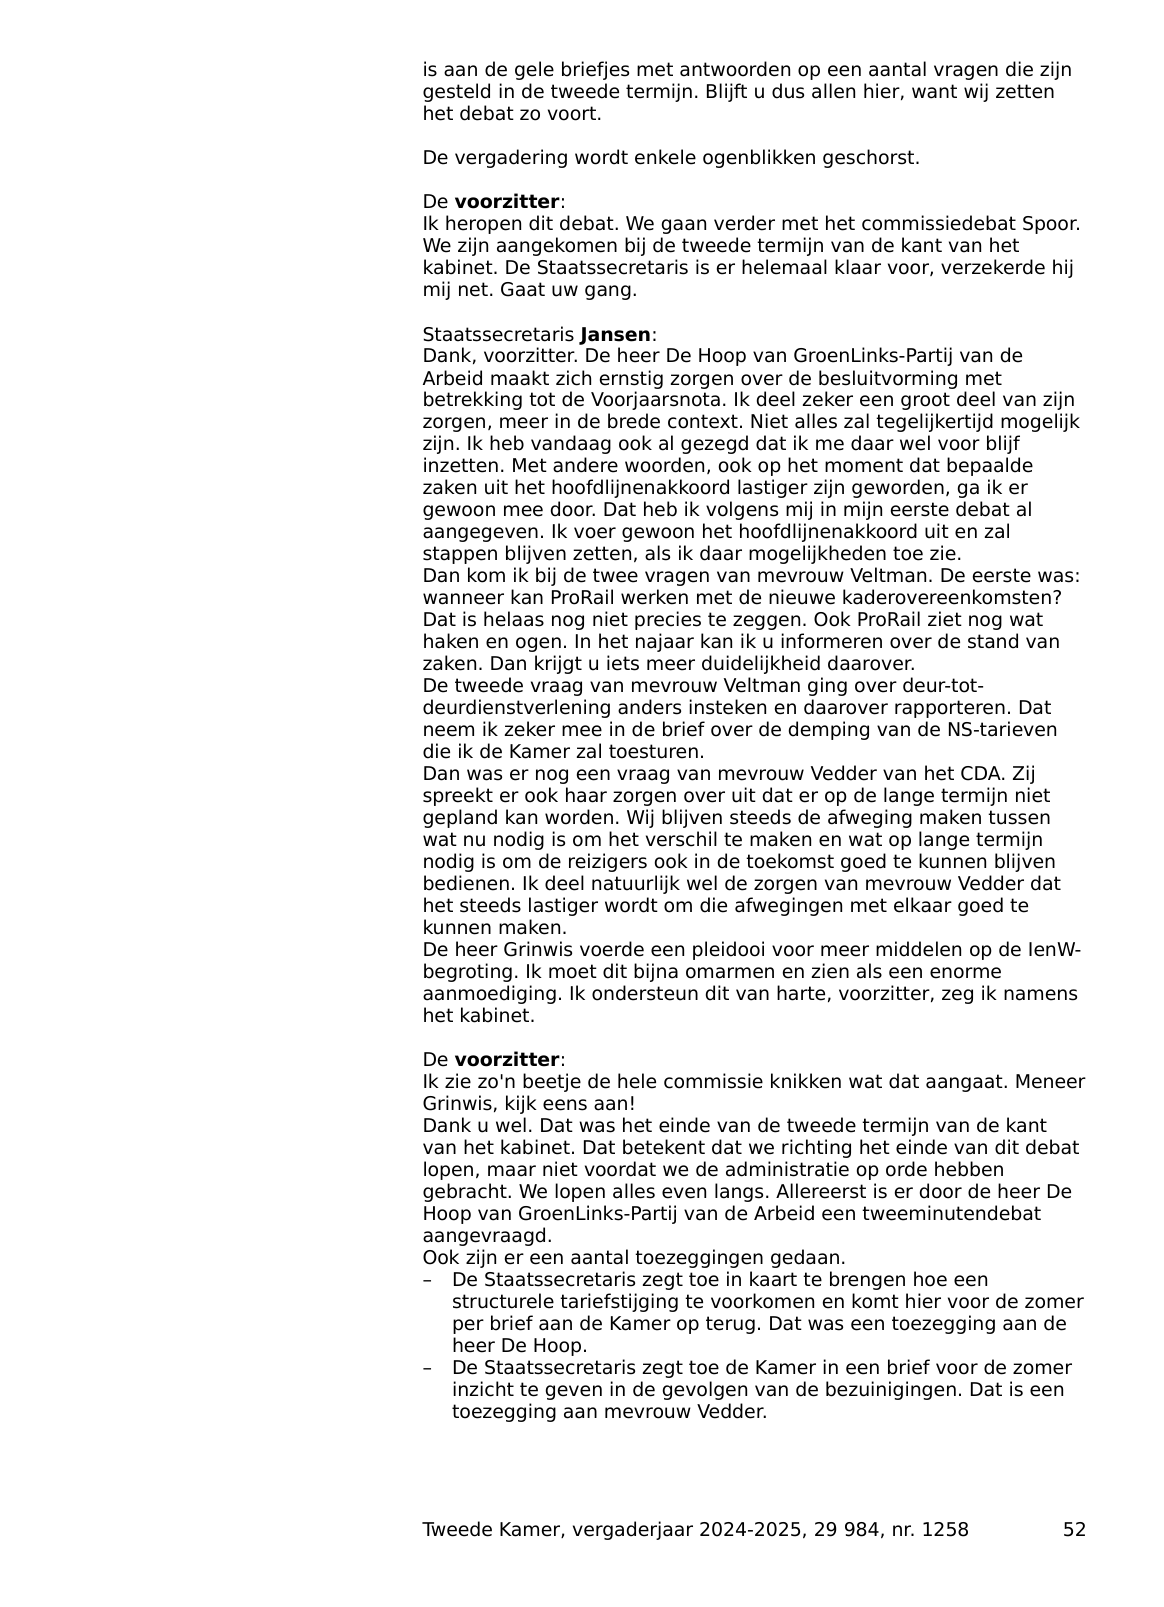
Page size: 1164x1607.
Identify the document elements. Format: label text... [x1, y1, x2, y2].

text – De Staatssecretaris zegt toe in kaart te brengen hoe een structurele tariefstijging te voorkomen en komt hier voor de zomer per brief aan de Kamer op terug. Dat was een toezegging aan de heer De Hoop. [422, 1269, 1087, 1357]
text De vergadering wordt enkele ogenblikken geschorst. [422, 147, 1087, 169]
text Dank u wel. Dat was het einde van de tweede termijn van de kant van het kabinet. Dat betekent dat we richting het einde van dit debat lopen, maar niet voordat we de administratie op orde hebben gebracht. We lopen alles even langs. Allereerst is er door de heer De Hoop van GroenLinks-Partij van de Arbeid een tweeminutendebat aangevraagd. [422, 1115, 1087, 1247]
text De voorzitter: [422, 191, 1087, 213]
text is aan de gele briefjes met antwoorden op een aantal vragen die zijn gesteld in de tweede termijn. Blijft u dus allen hier, want wij zetten het debat zo voort. [422, 59, 1087, 125]
text Staatssecretaris Jansen: [422, 323, 1087, 345]
text Dank, voorzitter. De heer De Hoop van GroenLinks-Partij van de Arbeid maakt zich ernstig zorgen over de besluitvorming met betrekking tot de Voorjaarsnota. Ik deel zeker een groot deel van zijn zorgen, meer in de brede context. Niet alles zal tegelijkertijd mogelijk zijn. Ik heb vandaag ook al gezegd dat ik me daar wel voor blijf inzetten. Met andere woorden, ook op het moment dat bepaalde zaken uit het hoofdlijnenakkoord lastiger zijn geworden, ga ik er gewoon mee door. Dat heb ik volgens mij in mijn eerste debat al aangegeven. Ik voer gewoon het hoofdlijnenakkoord uit en zal stappen blijven zetten, als ik daar mogelijkheden toe zie. [422, 345, 1087, 565]
text Ik heropen dit debat. We gaan verder met het commissiedebat Spoor. We zijn aangekomen bij de tweede termijn van de kant van het kabinet. De Staatssecretaris is er helemaal klaar voor, verzekerde hij mij net. Gaat uw gang. [422, 213, 1087, 301]
text De heer Grinwis voerde een pleidooi voor meer middelen op de IenW-begroting. Ik moet dit bijna omarmen en zien als een enorme aanmoediging. Ik ondersteun dit van harte, voorzitter, zeg ik namens het kabinet. [422, 939, 1087, 1027]
text De tweede vraag van mevrouw Veltman ging over deur-tot-deurdienstverlening anders insteken en daarover rapporteren. Dat neem ik zeker mee in de brief over de demping van de NS-tarieven die ik de Kamer zal toesturen. [422, 675, 1087, 763]
text Ik zie zo'n beetje de hele commissie knikken wat dat aangaat. Meneer Grinwis, kijk eens aan! [422, 1071, 1087, 1115]
text De voorzitter: [422, 1049, 1087, 1071]
text Ook zijn er een aantal toezeggingen gedaan. [422, 1247, 1087, 1269]
text – De Staatssecretaris zegt toe de Kamer in een brief voor de zomer inzicht te geven in de gevolgen van de bezuinigingen. Dat is een toezegging aan mevrouw Vedder. [422, 1357, 1087, 1423]
text Dan was er nog een vraag van mevrouw Vedder van het CDA. Zij spreekt er ook haar zorgen over uit dat er op de lange termijn niet gepland kan worden. Wij blijven steeds de afweging maken tussen wat nu nodig is om het verschil te maken en wat op lange termijn nodig is om de reizigers ook in de toekomst goed te kunnen blijven bedienen. Ik deel natuurlijk wel de zorgen van mevrouw Vedder dat het steeds lastiger wordt om die afwegingen met elkaar goed te kunnen maken. [422, 763, 1087, 939]
text Dan kom ik bij de twee vragen van mevrouw Veltman. De eerste was: wanneer kan ProRail werken met de nieuwe kaderovereenkomsten? Dat is helaas nog niet precies te zeggen. Ook ProRail ziet nog wat haken en ogen. In het najaar kan ik u informeren over de stand van zaken. Dan krijgt u iets meer duidelijkheid daarover. [422, 565, 1087, 675]
